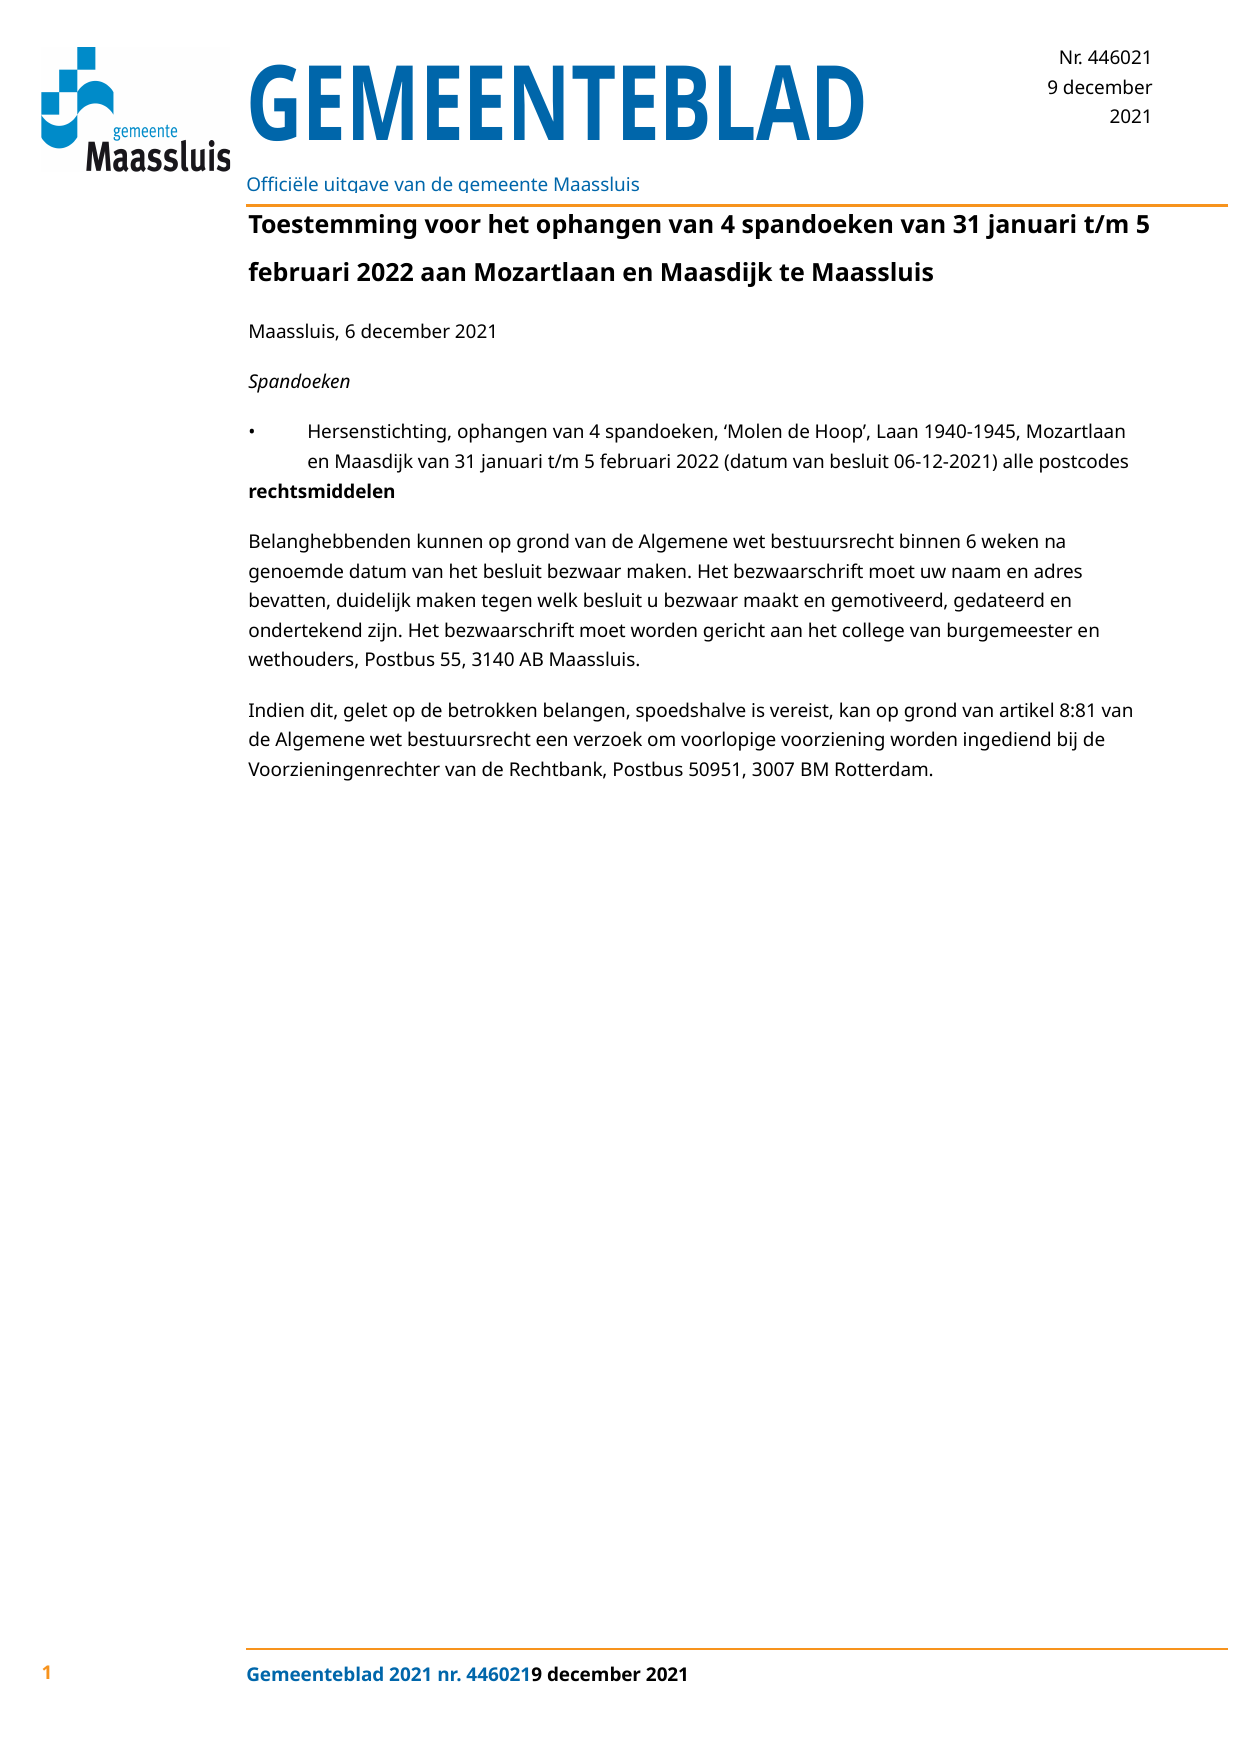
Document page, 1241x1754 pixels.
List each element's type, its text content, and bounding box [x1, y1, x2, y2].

text Spandoeken [248, 368, 1152, 394]
picture [41, 47, 77, 92]
text rechtsmiddelen [248, 478, 1152, 504]
text Belanghebbenden kunnen op grond van de Algemene wet bestuursrecht binnen 6 weken na genoemde datum van het besluit bezwaar maken. Het bezwaarschrift moet uw naam en adres bevatten, duidelijk maken tegen welk besluit u bezwaar maakt en gemotiveerd, gedateerd en ondertekend zijn. Het bezwaarschrift moet worden gericht aan het college van burgemeester en wethouders, Postbus 55, 3140 AB Maassluis. [248, 528, 1152, 672]
text Maassluis, 6 december 2021 [248, 318, 1152, 344]
list Hersenstichting, ophangen van 4 spandoeken, ‘Molen de Hoop’, Laan 1940-1945, Mozartlaan en Maasdijk van 31 januari t/m 5 februari 2022 (datum van besluit 06-12-2021) alle postcodes [248, 419, 1152, 474]
text Indien dit, gelet op de betrokken belangen, spoedshalve is vereist, kan op grond van artikel 8:81 van de Algemene wet bestuursrecht een verzoek om voorlopige voorziening worden ingediend bij de Voorzieningenrechter van de Rechtbank, Postbus 50951, 3007 BM Rotterdam. [248, 697, 1152, 782]
picture [41, 47, 231, 172]
text Toestemming voor het ophangen van 4 spandoeken van 31 januari t/m 5 februari 2022 aan Mozartlaan en Maasdijk te Maassluis [248, 207, 1152, 288]
